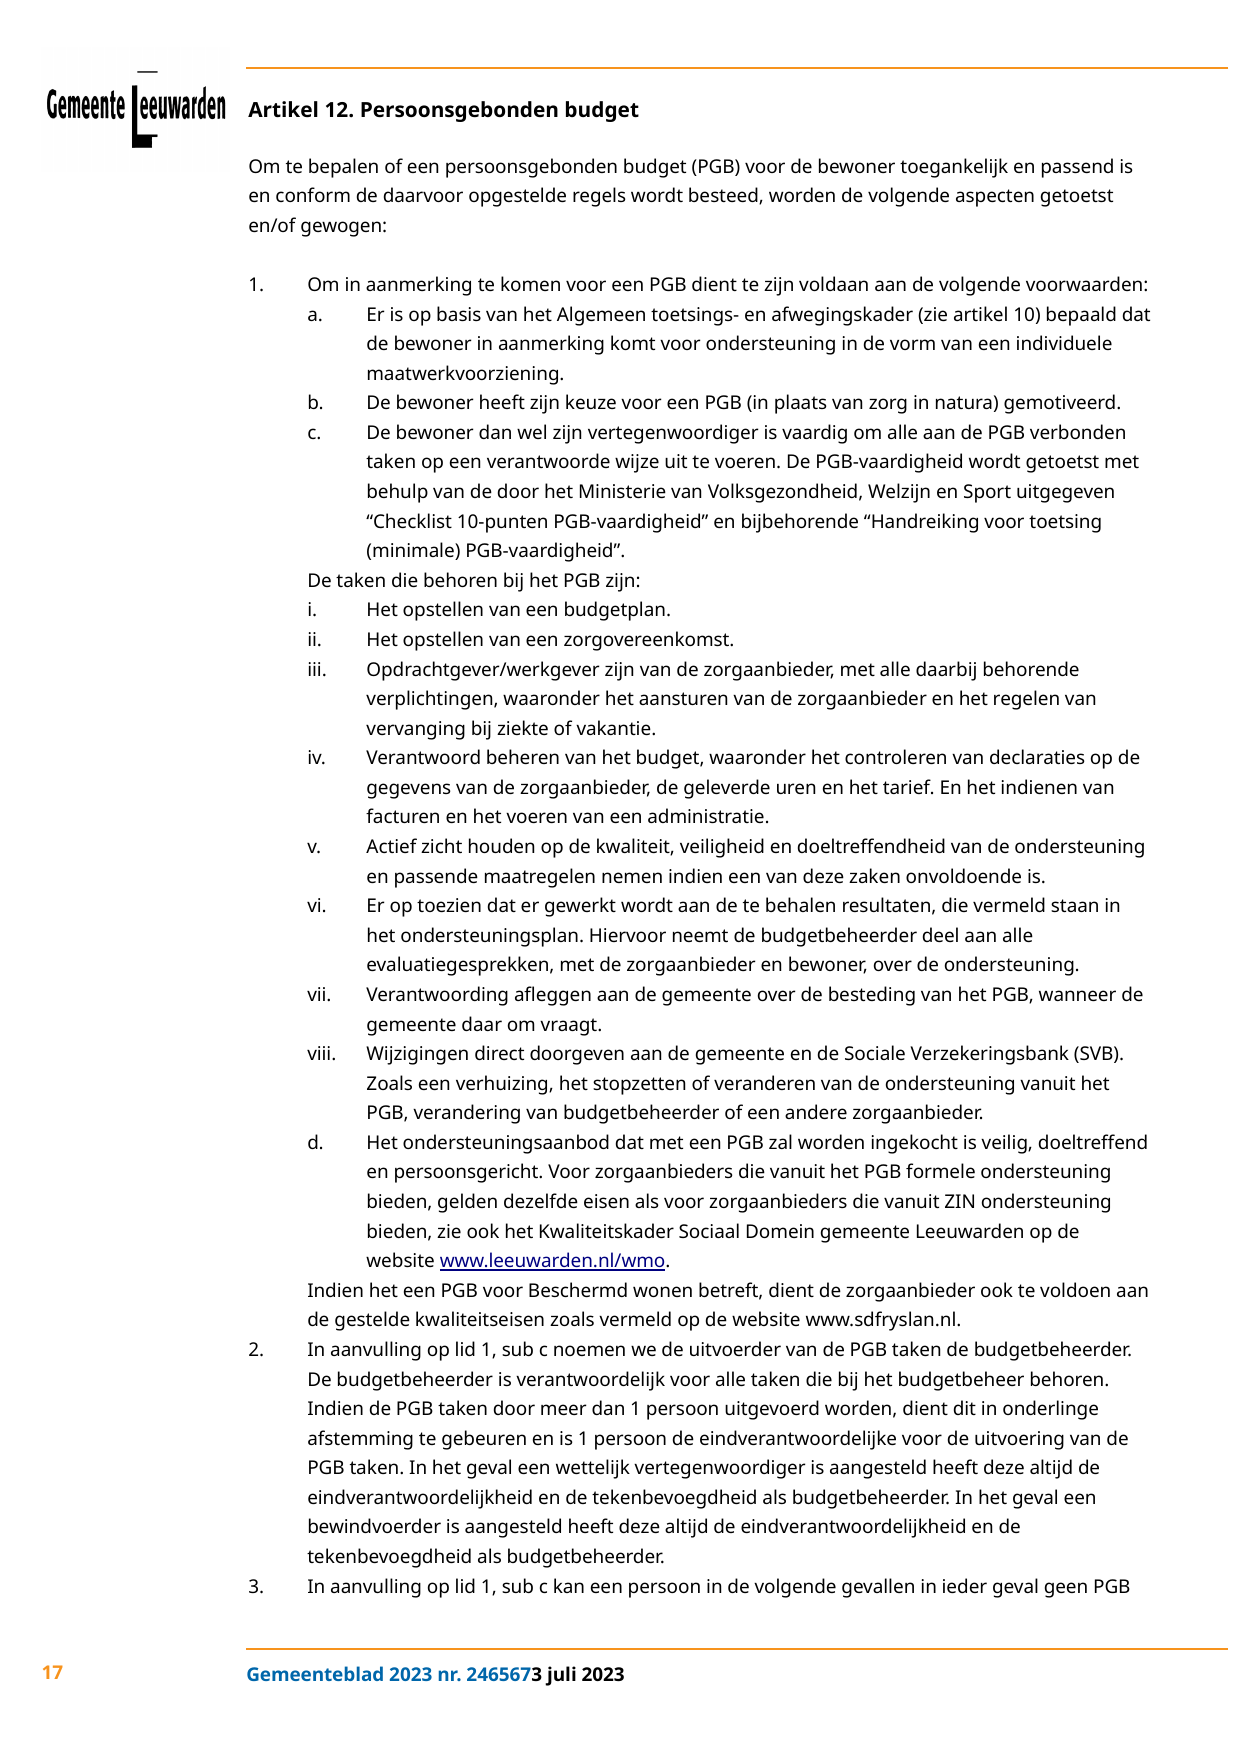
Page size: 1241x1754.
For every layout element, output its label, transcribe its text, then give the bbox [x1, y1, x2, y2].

list In aanvulling op lid 1, sub c kan een persoon in de volgende gevallen in ieder geval geen PGB [248, 1573, 1152, 1598]
list Om in aanmerking te komen voor een PGB dient te zijn voldaan aan de volgende voorwaarden: [248, 271, 1152, 297]
list Er is op basis van het Algemeen toetsings- en afwegingskader (zie artikel 10) bepaald dat de bewoner in aanmerking komt voor ondersteuning in de vorm van een individuele maatwerkvoorziening. [307, 301, 1152, 386]
list De bewoner dan wel zijn vertegenwoordiger is vaardig om alle aan de PGB verbonden taken op een verantwoorde wijze uit te voeren. De PGB-vaardigheid wordt getoetst met behulp van de door het Ministerie van Volksgezondheid, Welzijn en Sport uitgegeven “Checklist 10-punten PGB-vaardigheid” en bijbehorende “Handreiking voor toetsing (minimale) PGB-vaardigheid”. [307, 419, 1152, 563]
list In aanvulling op lid 1, sub c noemen we de uitvoerder van de PGB taken de budgetbeheerder. De budgetbeheerder is verantwoordelijk voor alle taken die bij het budgetbeheer behoren. Indien de PGB taken door meer dan 1 persoon uitgevoerd worden, dient dit in onderlinge afstemming te gebeuren en is 1 persoon de eindverantwoordelijke voor de uitvoering van de PGB taken. In het geval een wettelijk vertegenwoordiger is aangesteld heeft deze altijd de eindverantwoordelijkheid en de tekenbevoegdheid als budgetbeheerder. In het geval een bewindvoerder is aangesteld heeft deze altijd de eindverantwoordelijkheid en de tekenbevoegdheid als budgetbeheerder. [248, 1336, 1152, 1569]
list Actief zicht houden op de kwaliteit, veiligheid en doeltreffendheid van de ondersteuning en passende maatregelen nemen indien een van deze zaken onvoldoende is. [307, 833, 1152, 888]
list Verantwoord beheren van het budget, waaronder het controleren van declaraties op de gegevens van de zorgaanbieder, de geleverde uren en het tarief. En het indienen van facturen en het voeren van een administratie. [307, 744, 1152, 829]
list De bewoner heeft zijn keuze voor een PGB (in plaats van zorg in natura) gemotiveerd. [307, 389, 1152, 415]
text Artikel 12. Persoonsgebonden budget [248, 95, 1152, 123]
list De taken die behoren bij het PGB zijn: [248, 567, 1152, 593]
picture [41, 47, 231, 172]
list Wijzigingen direct doorgeven aan de gemeente en de Sociale Verzekeringsbank (SVB). Zoals een verhuizing, het stopzetten of veranderen van de ondersteuning vanuit het PGB, verandering van budgetbeheerder of een andere zorgaanbieder. [307, 1040, 1152, 1125]
list Verantwoording afleggen aan de gemeente over de besteding van het PGB, wanneer de gemeente daar om vraagt. [307, 981, 1152, 1036]
list Opdrachtgever/werkgever zijn van de zorgaanbieder, met alle daarbij behorende verplichtingen, waaronder het aansturen van de zorgaanbieder en het regelen van vervanging bij ziekte of vakantie. [307, 656, 1152, 741]
list Het ondersteuningsaanbod dat met een PGB zal worden ingekocht is veilig, doeltreffend en persoonsgericht. Voor zorgaanbieders die vanuit het PGB formele ondersteuning bieden, gelden dezelfde eisen als voor zorgaanbieders die vanuit ZIN ondersteuning bieden, zie ook het Kwaliteitskader Sociaal Domein gemeente Leeuwarden op de website www.leeuwarden.nl/wmo. [307, 1129, 1152, 1273]
list Indien het een PGB voor Beschermd wonen betreft, dient de zorgaanbieder ook te voldoen aan de gestelde kwaliteitseisen zoals vermeld op de website www.sdfryslan.nl. [248, 1277, 1152, 1332]
list Het opstellen van een zorgovereenkomst. [307, 626, 1152, 652]
text Om te bepalen of een persoonsgebonden budget (PGB) voor de bewoner toegankelijk en passend is en conform de daarvoor opgestelde regels wordt besteed, worden de volgende aspecten getoetst en/of gewogen: [248, 153, 1152, 238]
list Het opstellen van een budgetplan. [307, 597, 1152, 622]
list Er op toezien dat er gewerkt wordt aan de te behalen resultaten, die vermeld staan in het ondersteuningsplan. Hiervoor neemt de budgetbeheerder deel aan alle evaluatiegesprekken, met de zorgaanbieder en bewoner, over de ondersteuning. [307, 892, 1152, 977]
